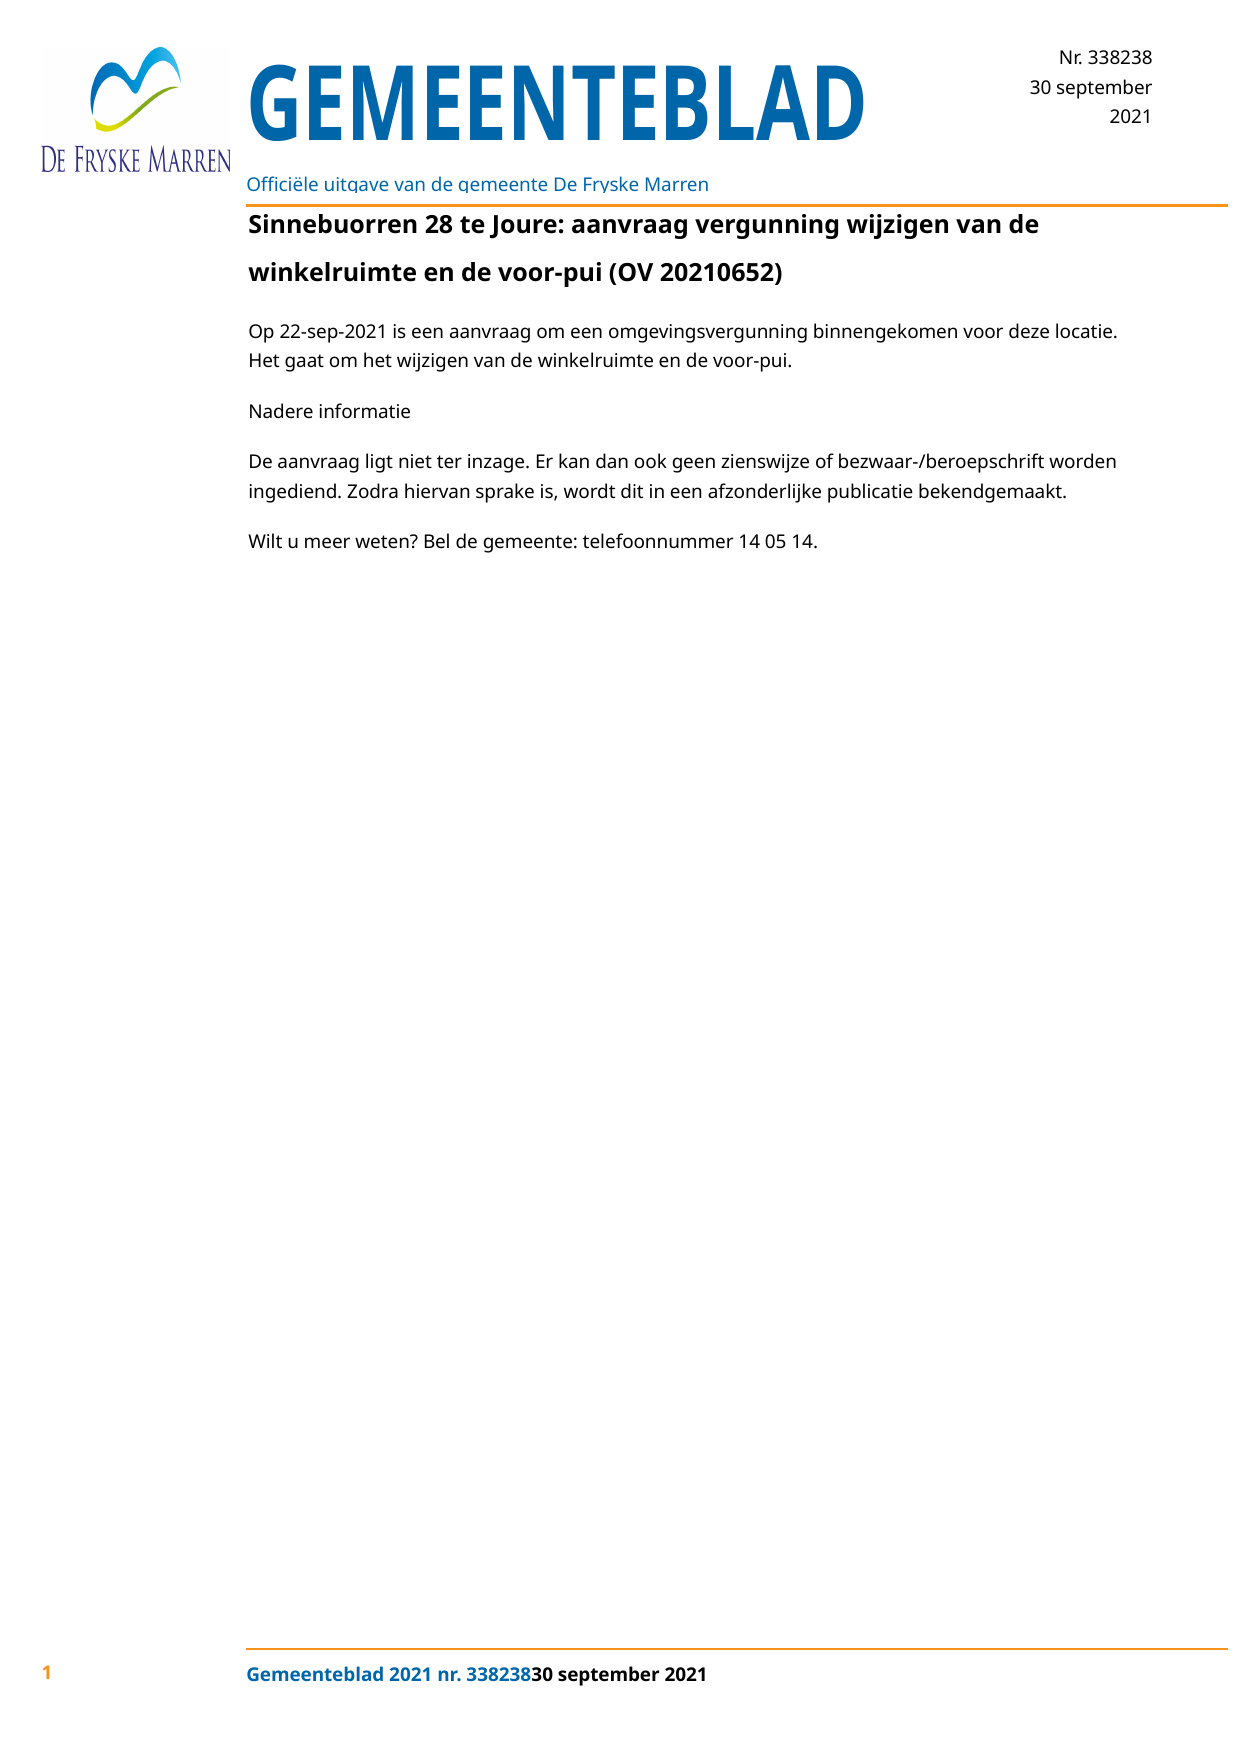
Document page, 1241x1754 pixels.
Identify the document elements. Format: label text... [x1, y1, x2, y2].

text De aanvraag ligt niet ter inzage. Er kan dan ook geen zienswijze of bezwaar-/beroepschrift worden ingediend. Zodra hiervan sprake is, wordt dit in een afzonderlijke publicatie bekendgemaakt. [248, 448, 1152, 504]
text Wilt u meer weten? Bel de gemeente: telefoonnummer 14 05 14. [248, 528, 1152, 554]
text Op 22-sep-2021 is een aanvraag om een omgevingsvergunning binnengekomen voor deze locatie. Het gaat om het wijzigen van de winkelruimte en de voor-pui. [248, 318, 1152, 373]
text Nadere informatie [248, 398, 1152, 424]
text Sinnebuorren 28 te Joure: aanvraag vergunning wijzigen van de winkelruimte en de voor-pui (OV 20210652) [248, 207, 1152, 288]
picture [41, 47, 231, 172]
